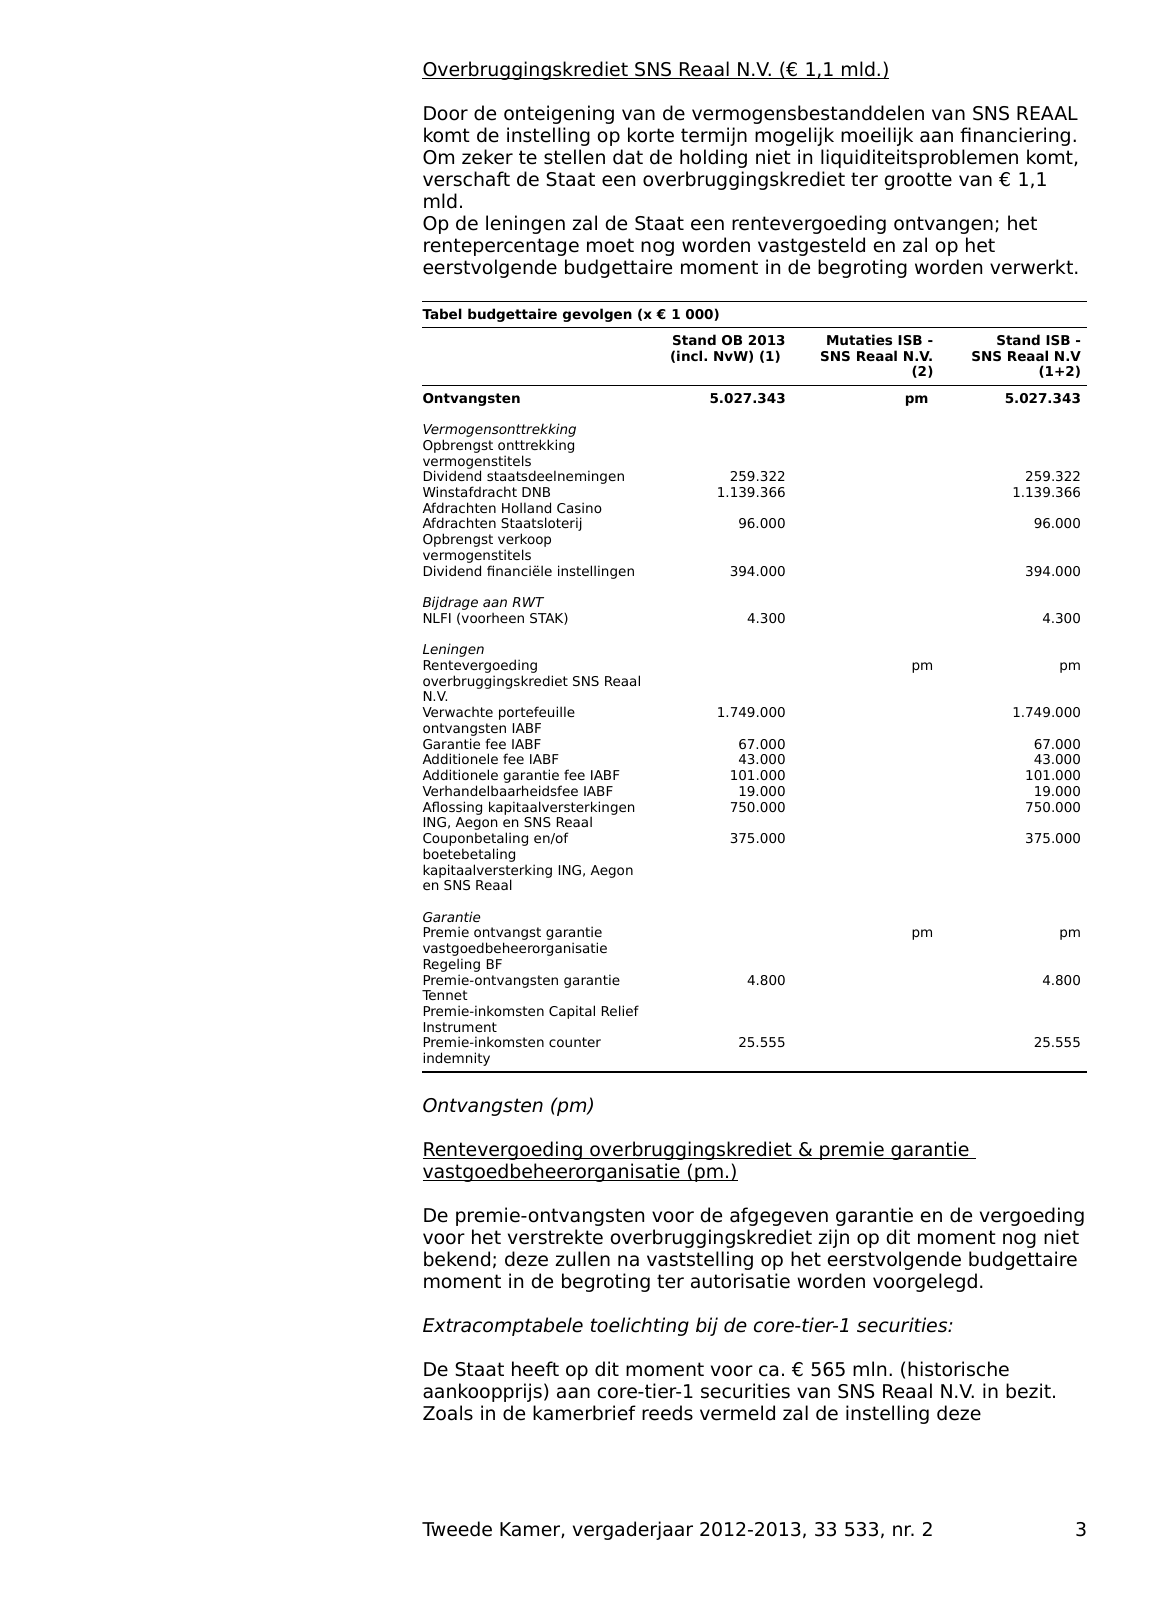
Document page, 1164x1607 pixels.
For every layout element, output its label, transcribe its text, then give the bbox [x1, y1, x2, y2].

table_cell Bijdrage aan RWT [422, 595, 644, 611]
table_cell [791, 736, 939, 752]
subtitle Rentevergoeding overbruggingskrediet & premie garantie vastgoedbeheerorganisatie (pm.) [422, 1139, 1087, 1183]
table_cell 375.000 [644, 831, 791, 894]
table_cell Additionele garantie fee IABF [422, 768, 644, 784]
table_cell Dividend financiële instellingen [422, 564, 644, 579]
table_cell pm [791, 925, 939, 957]
table_cell [939, 626, 1087, 642]
table_cell 43.000 [939, 752, 1087, 768]
table_cell [644, 532, 791, 563]
table_cell [644, 957, 791, 972]
table_cell [422, 328, 644, 385]
table_cell [791, 579, 939, 595]
text Op de leningen zal de Staat een rentevergoeding ontvangen; het rentepercentage moet nog worden vastgesteld en zal op het eerstvolgende budgettaire moment in de begroting worden verwerkt. [422, 213, 1087, 279]
table_cell 101.000 [644, 768, 791, 784]
table_cell [939, 438, 1087, 469]
table_cell [791, 973, 939, 1004]
table_cell [644, 1004, 791, 1035]
table_cell [791, 422, 939, 438]
table_cell [791, 438, 939, 469]
table_cell 750.000 [939, 799, 1087, 831]
table_cell Dividend staatsdeelnemingen [422, 469, 644, 485]
table_cell [791, 894, 939, 909]
table_cell pm [939, 925, 1087, 957]
table_cell 4.300 [939, 611, 1087, 626]
table_cell 375.000 [939, 831, 1087, 894]
table_cell [791, 768, 939, 784]
table_cell 25.555 [939, 1035, 1087, 1071]
table_cell [644, 642, 791, 658]
table_cell [644, 595, 791, 611]
table_cell 1.749.000 [644, 705, 791, 736]
table_cell Garantie [422, 910, 644, 925]
table_cell 96.000 [644, 516, 791, 532]
table_cell [939, 595, 1087, 611]
table_cell [644, 626, 791, 642]
table_cell [644, 438, 791, 469]
table_cell [422, 626, 644, 642]
table_cell Opbrengst onttrekking vermogenstitels [422, 438, 644, 469]
text Door de onteigening van de vermogensbestanddelen van SNS REAAL komt de instelling op korte termijn mogelijk moeilijk aan financiering. Om zeker te stellen dat de holding niet in liquiditeitsproblemen komt, verschaft de Staat een overbruggingskrediet ter grootte van € 1,1 mld. [422, 103, 1087, 213]
table_cell 5.027.343 [644, 386, 791, 406]
table_cell [791, 485, 939, 501]
table_cell [791, 595, 939, 611]
table_cell [644, 579, 791, 595]
table_cell [791, 1004, 939, 1035]
table_cell 394.000 [939, 564, 1087, 579]
table_cell 1.749.000 [939, 705, 1087, 736]
table_cell [791, 611, 939, 626]
table_cell Mutaties ISB - SNS Reaal N.V. (2) [791, 328, 939, 385]
table_cell Vermogensonttrekking [422, 422, 644, 438]
table_cell [791, 752, 939, 768]
table_cell [791, 642, 939, 658]
table_cell [791, 626, 939, 642]
table_cell 96.000 [939, 516, 1087, 532]
table_cell [791, 1035, 939, 1071]
subtitle Ontvangsten (pm) [422, 1095, 1087, 1117]
table_cell [791, 705, 939, 736]
table_cell Afdrachten Staatsloterij [422, 516, 644, 532]
text De Staat heeft op dit moment voor ca. € 565 mln. (historische aankoopprijs) aan core-tier-1 securities van SNS Reaal N.V. in bezit. Zoals in de kamerbrief reeds vermeld zal de instelling deze [422, 1359, 1087, 1425]
table_cell 4.800 [644, 973, 791, 1004]
table_cell [791, 532, 939, 563]
table_cell Premie-ontvangsten garantie Tennet [422, 973, 644, 1004]
table_cell [791, 501, 939, 516]
table_cell 750.000 [644, 799, 791, 831]
table_cell [939, 1004, 1087, 1035]
table_cell [644, 910, 791, 925]
table_cell 43.000 [644, 752, 791, 768]
table_cell [644, 422, 791, 438]
table_cell Additionele fee IABF [422, 752, 644, 768]
subtitle Extracomptabele toelichting bij de core-tier-1 securities: [422, 1315, 1087, 1337]
table_cell [939, 579, 1087, 595]
table_cell [791, 564, 939, 579]
table_cell [644, 406, 791, 422]
table_cell [791, 469, 939, 485]
table_cell NLFI (voorheen STAK) [422, 611, 644, 626]
table_cell 19.000 [939, 784, 1087, 799]
table_cell [791, 957, 939, 972]
table_cell [791, 831, 939, 894]
table_cell Stand OB 2013 (incl. NvW) (1) [644, 328, 791, 385]
table_cell [939, 894, 1087, 909]
table_cell pm [791, 658, 939, 705]
table_cell Regeling BF [422, 957, 644, 972]
table_cell Premie-inkomsten Capital Relief Instrument [422, 1004, 644, 1035]
table_cell 101.000 [939, 768, 1087, 784]
table_cell 1.139.366 [644, 485, 791, 501]
table_cell Verhandelbaarheidsfee IABF [422, 784, 644, 799]
table_cell 4.300 [644, 611, 791, 626]
table_cell Stand ISB - SNS Reaal N.V (1+2) [939, 328, 1087, 385]
table_cell 4.800 [939, 973, 1087, 1004]
table_cell 25.555 [644, 1035, 791, 1071]
table_cell pm [939, 658, 1087, 705]
table_cell Leningen [422, 642, 644, 658]
table_header Tabel budgettaire gevolgen (x € 1 000) [422, 302, 1087, 327]
table_cell [791, 910, 939, 925]
table_cell [422, 579, 644, 595]
table_cell 5.027.343 [939, 386, 1087, 406]
table_cell Garantie fee IABF [422, 736, 644, 752]
table_cell 1.139.366 [939, 485, 1087, 501]
table_cell [644, 501, 791, 516]
table_cell Verwachte portefeuille ontvangsten IABF [422, 705, 644, 736]
table_cell [644, 658, 791, 705]
table_cell [791, 516, 939, 532]
table_cell Ontvangsten [422, 386, 644, 406]
text De premie-ontvangsten voor de afgegeven garantie en de vergoeding voor het verstrekte overbruggingskrediet zijn op dit moment nog niet bekend; deze zullen na vaststelling op het eerstvolgende budgettaire moment in de begroting ter autorisatie worden voorgelegd. [422, 1205, 1087, 1293]
table_cell [791, 799, 939, 831]
table_cell Rentevergoeding overbruggingskrediet SNS Reaal N.V. [422, 658, 644, 705]
table_cell [939, 642, 1087, 658]
table_cell [791, 784, 939, 799]
table_cell 19.000 [644, 784, 791, 799]
table_cell Opbrengst verkoop vermogenstitels [422, 532, 644, 563]
table_cell [939, 406, 1087, 422]
subtitle Overbruggingskrediet SNS Reaal N.V. (€ 1,1 mld.) [422, 59, 1087, 81]
table_cell 259.322 [644, 469, 791, 485]
table_cell [939, 532, 1087, 563]
table_cell pm [791, 386, 939, 406]
table_cell [939, 501, 1087, 516]
table_cell [791, 406, 939, 422]
table_cell Premie ontvangst garantie vastgoedbeheerorganisatie [422, 925, 644, 957]
table_cell [422, 894, 644, 909]
table_cell Premie-inkomsten counter indemnity [422, 1035, 644, 1071]
table_cell 259.322 [939, 469, 1087, 485]
table_cell [422, 406, 644, 422]
table_cell Winstafdracht DNB [422, 485, 644, 501]
table_cell 394.000 [644, 564, 791, 579]
table_cell 67.000 [644, 736, 791, 752]
table_cell Couponbetaling en/of boetebetaling kapitaalversterking ING, Aegon en SNS Reaal [422, 831, 644, 894]
table_cell [939, 422, 1087, 438]
table_cell [939, 910, 1087, 925]
table_cell 67.000 [939, 736, 1087, 752]
table_cell [644, 925, 791, 957]
table_cell [939, 957, 1087, 972]
table_cell Aflossing kapitaalversterkingen ING, Aegon en SNS Reaal [422, 799, 644, 831]
table_cell [644, 894, 791, 909]
table_cell Afdrachten Holland Casino [422, 501, 644, 516]
